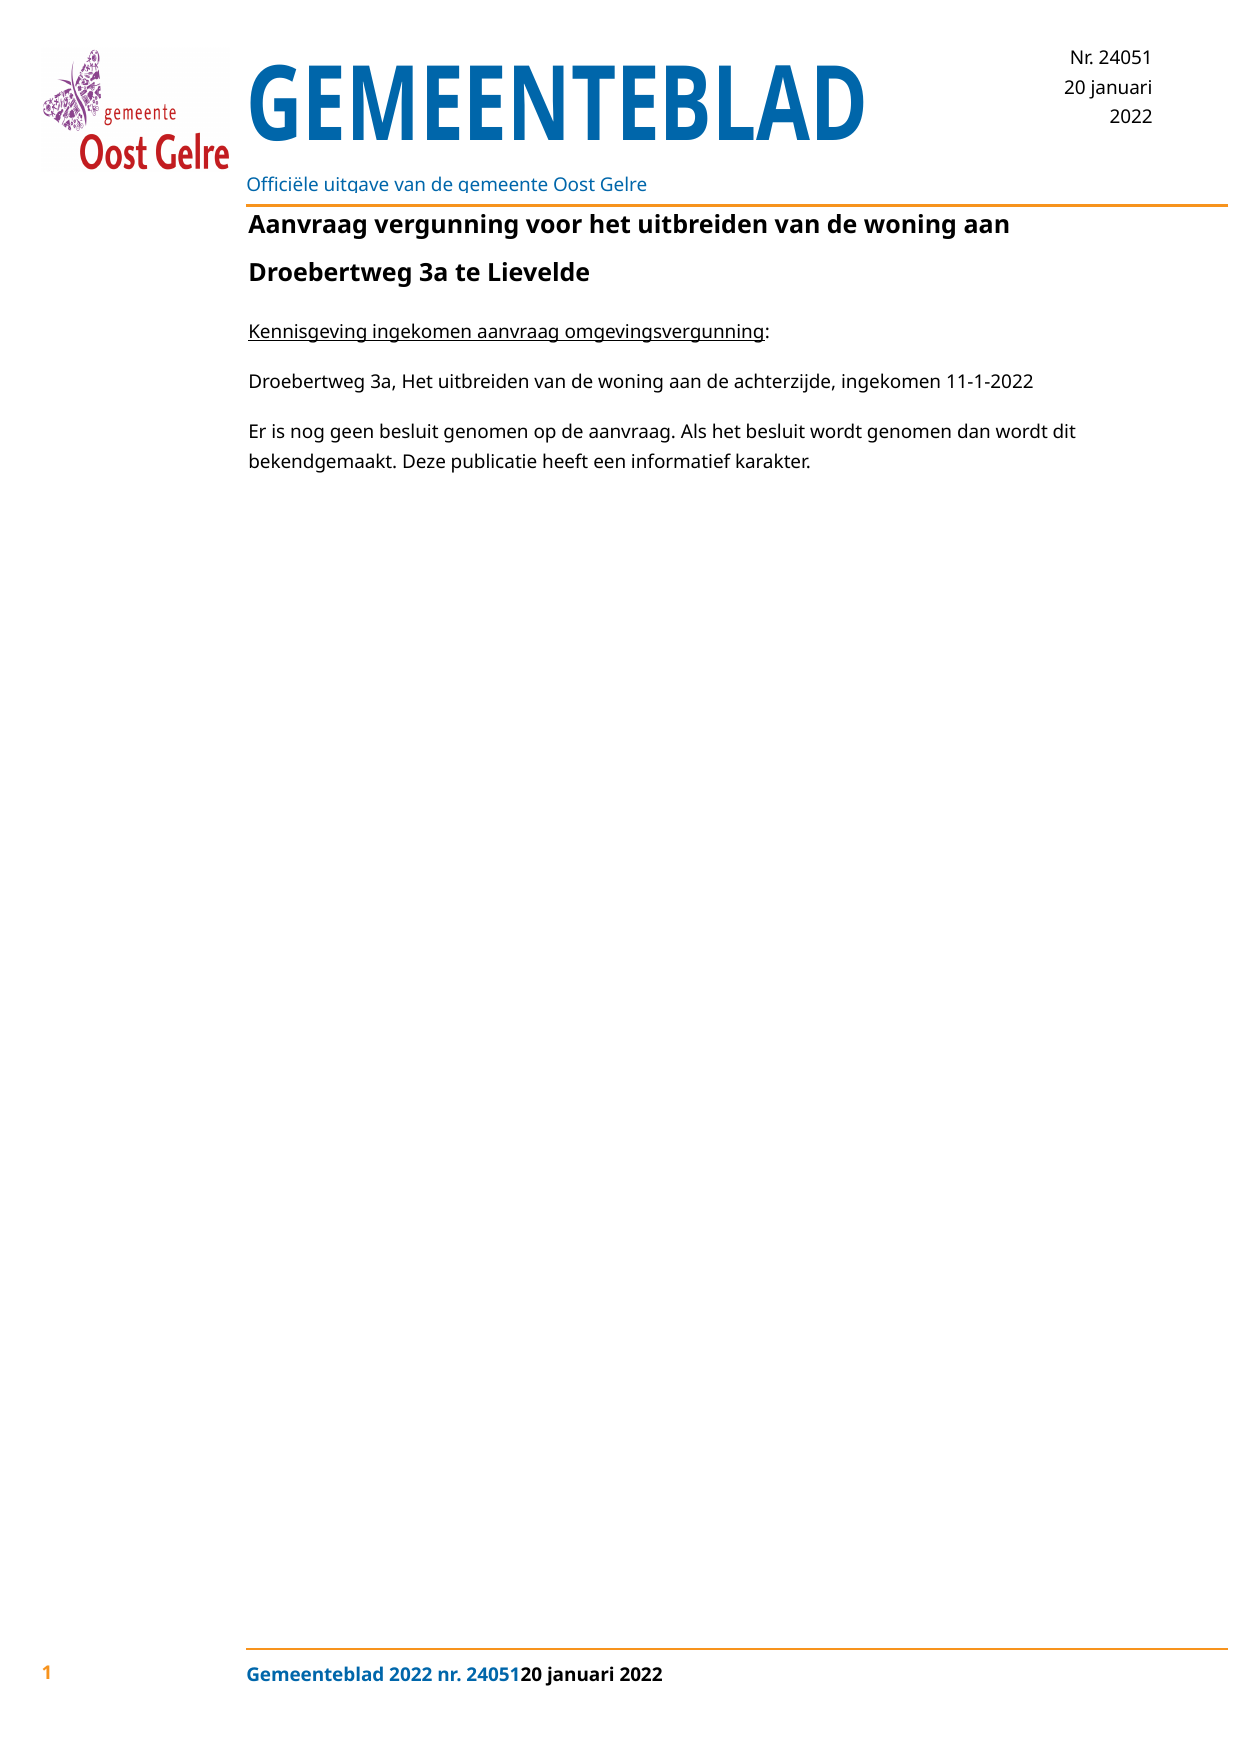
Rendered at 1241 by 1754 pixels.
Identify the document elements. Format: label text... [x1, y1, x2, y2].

text Droebertweg 3a, Het uitbreiden van de woning aan de achterzijde, ingekomen 11-1-2022 [248, 368, 1152, 394]
text Aanvraag vergunning voor het uitbreiden van de woning aan Droebertweg 3a te Lievelde [248, 207, 1152, 288]
picture [41, 47, 231, 172]
text Kennisgeving ingekomen aanvraag omgevingsvergunning: [248, 318, 1152, 344]
text Er is nog geen besluit genomen op de aanvraag. Als het besluit wordt genomen dan wordt dit bekendgemaakt. Deze publicatie heeft een informatief karakter. [248, 419, 1152, 474]
